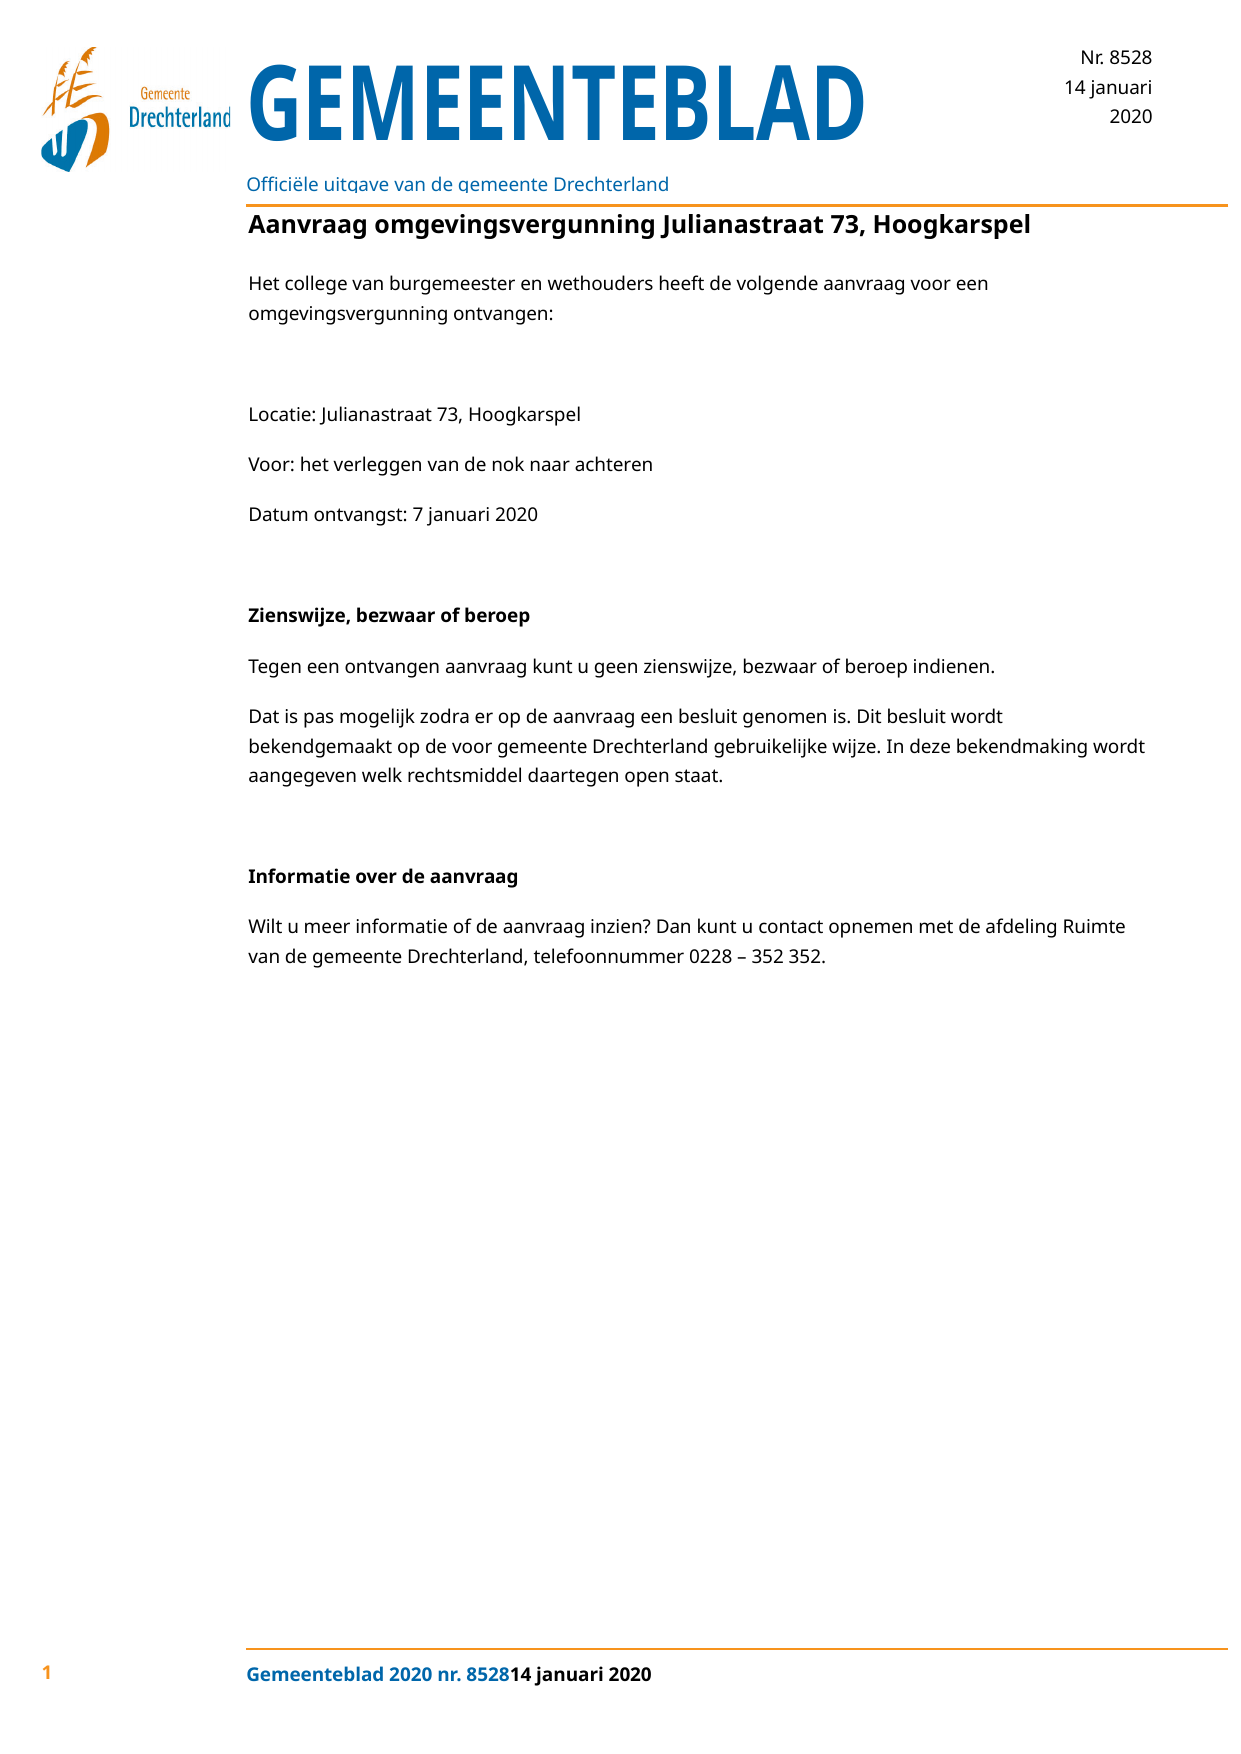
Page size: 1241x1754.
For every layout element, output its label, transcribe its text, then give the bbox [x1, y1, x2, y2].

text Wilt u meer informatie of de aanvraag inzien? Dan kunt u contact opnemen met de afdeling Ruimte van de gemeente Drechterland, telefoonnummer 0228 – 352 352. [248, 914, 1152, 969]
text Aanvraag omgevingsvergunning Julianastraat 73, Hoogkarspel [248, 207, 1152, 241]
text Informatie over de aanvraag [248, 863, 1152, 889]
text Datum ontvangst: 7 januari 2020 [248, 502, 1152, 527]
text Locatie: Julianastraat 73, Hoogkarspel [248, 401, 1152, 426]
picture [41, 158, 64, 172]
picture [226, 115, 231, 124]
text Het college van burgemeester en wethouders heeft de volgende aanvraag voor een omgevingsvergunning ontvangen: [248, 270, 1152, 326]
picture [41, 47, 231, 172]
text Dat is pas mogelijk zodra er op de aanvraag een besluit genomen is. Dit besluit wordt bekendgemaakt op de voor gemeente Drechterland gebruikelijke wijze. In deze bekendmaking wordt aangegeven welk rechtsmiddel daartegen open staat. [248, 703, 1152, 788]
text Tegen een ontvangen aanvraag kunt u geen zienswijze, bezwaar of beroep indienen. [248, 653, 1152, 678]
text Zienswijze, bezwaar of beroep [248, 602, 1152, 628]
text Voor: het verleggen van de nok naar achteren [248, 451, 1152, 477]
